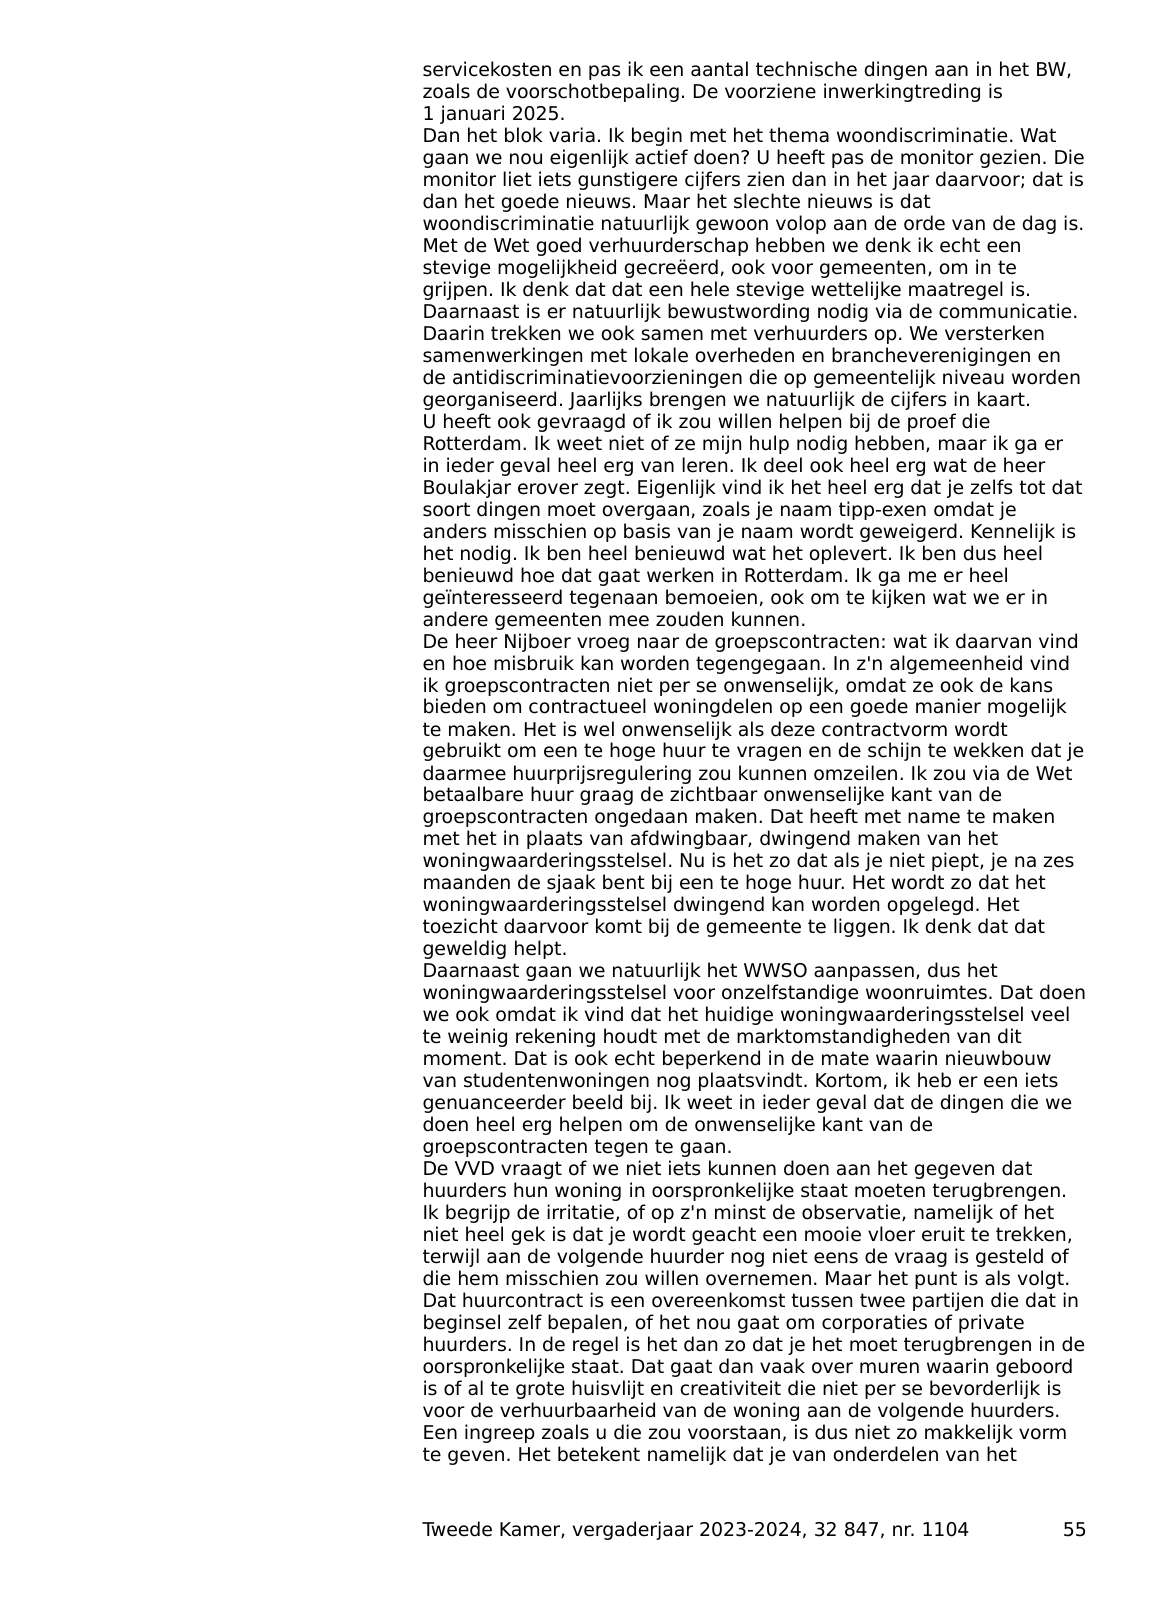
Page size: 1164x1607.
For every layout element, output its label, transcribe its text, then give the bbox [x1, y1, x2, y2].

text De VVD vraagt of we niet iets kunnen doen aan het gegeven dat huurders hun woning in oorspronkelijke staat moeten terugbrengen. Ik begrijp de irritatie, of op z'n minst de observatie, namelijk of het niet heel gek is dat je wordt geacht een mooie vloer eruit te trekken, terwijl aan de volgende huurder nog niet eens de vraag is gesteld of die hem misschien zou willen overnemen. Maar het punt is als volgt. Dat huurcontract is een overeenkomst tussen twee partijen die dat in beginsel zelf bepalen, of het nou gaat om corporaties of private huurders. In de regel is het dan zo dat je het moet terugbrengen in de oorspronkelijke staat. Dat gaat dan vaak over muren waarin geboord is of al te grote huisvlijt en creativiteit die niet per se bevorderlijk is voor de verhuurbaarheid van de woning aan de volgende huurders. Een ingreep zoals u die zou voorstaan, is dus niet zo makkelijk vorm te geven. Het betekent namelijk dat je van onderdelen van het [422, 1158, 1087, 1466]
text De heer Nijboer vroeg naar de groepscontracten: wat ik daarvan vind en hoe misbruik kan worden tegengegaan. In z'n algemeenheid vind ik groepscontracten niet per se onwenselijk, omdat ze ook de kans bieden om contractueel woningdelen op een goede manier mogelijk te maken. Het is wel onwenselijk als deze contractvorm wordt gebruikt om een te hoge huur te vragen en de schijn te wekken dat je daarmee huurprijsregulering zou kunnen omzeilen. Ik zou via de Wet betaalbare huur graag de zichtbaar onwenselijke kant van de groepscontracten ongedaan maken. Dat heeft met name te maken met het in plaats van afdwingbaar, dwingend maken van het woningwaarderingsstelsel. Nu is het zo dat als je niet piept, je na zes maanden de sjaak bent bij een te hoge huur. Het wordt zo dat het woningwaarderingsstelsel dwingend kan worden opgelegd. Het toezicht daarvoor komt bij de gemeente te liggen. Ik denk dat dat geweldig helpt. [422, 631, 1087, 960]
text U heeft ook gevraagd of ik zou willen helpen bij de proef die Rotterdam. Ik weet niet of ze mijn hulp nodig hebben, maar ik ga er in ieder geval heel erg van leren. Ik deel ook heel erg wat de heer Boulakjar erover zegt. Eigenlijk vind ik het heel erg dat je zelfs tot dat soort dingen moet overgaan, zoals je naam tipp-exen omdat je anders misschien op basis van je naam wordt geweigerd. Kennelijk is het nodig. Ik ben heel benieuwd wat het oplevert. Ik ben dus heel benieuwd hoe dat gaat werken in Rotterdam. Ik ga me er heel geïnteresseerd tegenaan bemoeien, ook om te kijken wat we er in andere gemeenten mee zouden kunnen. [422, 411, 1087, 631]
text Daarnaast gaan we natuurlijk het WWSO aanpassen, dus het woningwaarderingsstelsel voor onzelfstandige woonruimtes. Dat doen we ook omdat ik vind dat het huidige woningwaarderingsstelsel veel te weinig rekening houdt met de marktomstandigheden van dit moment. Dat is ook echt beperkend in de mate waarin nieuwbouw van studentenwoningen nog plaatsvindt. Kortom, ik heb er een iets genuanceerder beeld bij. Ik weet in ieder geval dat de dingen die we doen heel erg helpen om de onwenselijke kant van de groepscontracten tegen te gaan. [422, 960, 1087, 1158]
text servicekosten en pas ik een aantal technische dingen aan in het BW, zoals de voorschotbepaling. De voorziene inwerkingtreding is 1 januari 2025. [422, 59, 1087, 125]
text Dan het blok varia. Ik begin met het thema woondiscriminatie. Wat gaan we nou eigenlijk actief doen? U heeft pas de monitor gezien. Die monitor liet iets gunstigere cijfers zien dan in het jaar daarvoor; dat is dan het goede nieuws. Maar het slechte nieuws is dat woondiscriminatie natuurlijk gewoon volop aan de orde van de dag is. Met de Wet goed verhuurderschap hebben we denk ik echt een stevige mogelijkheid gecreëerd, ook voor gemeenten, om in te grijpen. Ik denk dat dat een hele stevige wettelijke maatregel is. Daarnaast is er natuurlijk bewustwording nodig via de communicatie. Daarin trekken we ook samen met verhuurders op. We versterken samenwerkingen met lokale overheden en brancheverenigingen en de antidiscriminatievoorzieningen die op gemeentelijk niveau worden georganiseerd. Jaarlijks brengen we natuurlijk de cijfers in kaart. [422, 125, 1087, 411]
